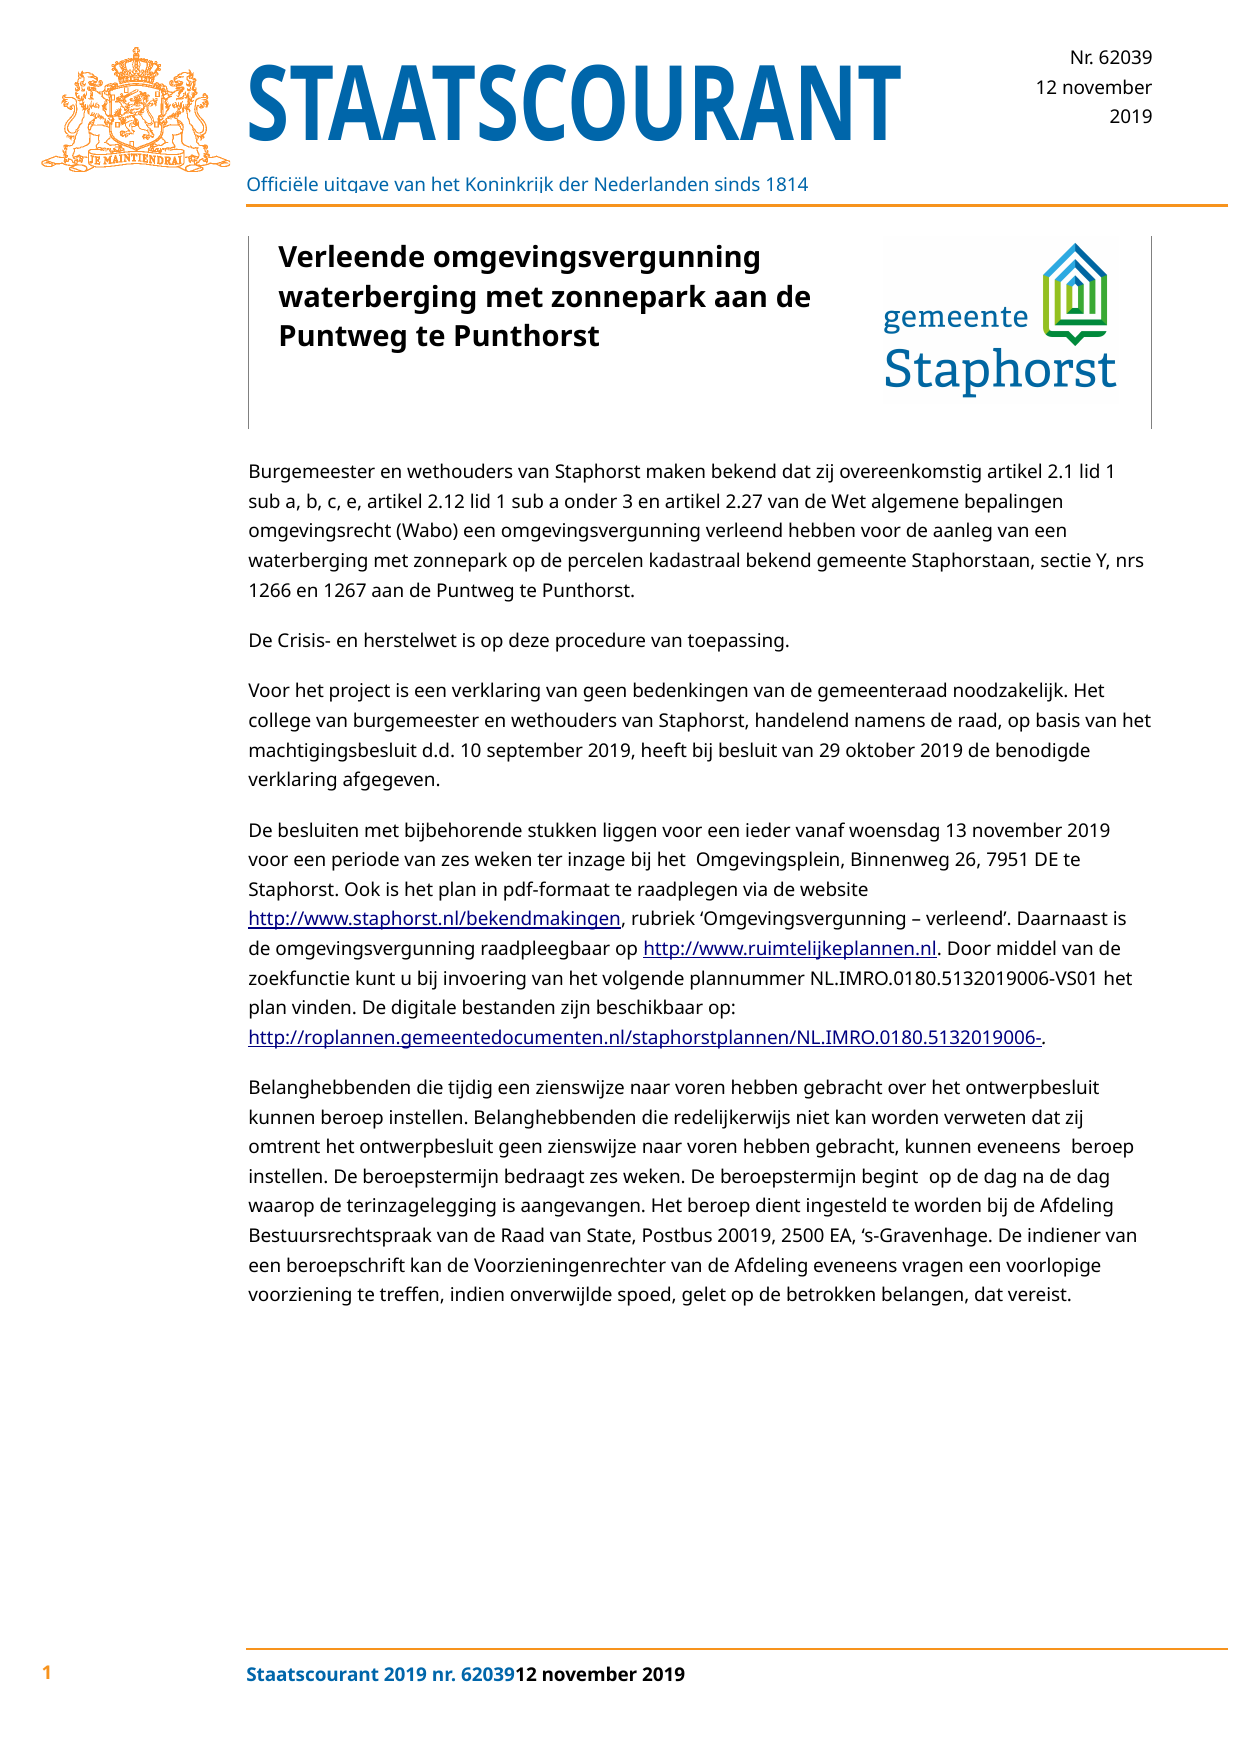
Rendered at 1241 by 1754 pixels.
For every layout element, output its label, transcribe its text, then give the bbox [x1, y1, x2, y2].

text De Crisis- en herstelwet is op deze procedure van toepassing. [248, 627, 1152, 653]
text Burgemeester en wethouders van Staphorst maken bekend dat zij overeenkomstig artikel 2.1 lid 1 sub a, b, c, e, artikel 2.12 lid 1 sub a onder 3 en artikel 2.27 van de Wet algemene bepalingen omgevingsrecht (Wabo) een omgevingsvergunning verleend hebben voor de aanleg van een waterberging met zonnepark op de percelen kadastraal bekend gemeente Staphorstaan, sectie Y, nrs 1266 en 1267 aan de Puntweg te Punthorst. [248, 458, 1152, 603]
picture [41, 47, 231, 172]
text Belanghebbenden die tijdig een ziens­wijze naar voren hebben gebracht over het ontwerpbesluit kunnen beroep instellen. Belanghebbenden die redelij­kerwijs niet kan worden verweten dat zij omtrent het ontwerpbesluit geen zienswijze naar voren hebben gebracht, kunnen eveneens beroep instellen. De beroep­stermijn bedraagt zes weken. De beroepstermijn begint op de dag na de dag waarop de terinzage­legging is aangevangen. Het beroep dient ingesteld te worden bij de Afdeling Bestuursrechtspraak van de Raad van State, Postbus 20019, 2500 EA, ‘s-Graven­hage. De indiener van een beroepschrift kan de Voorzieningenrechter van de Afdeling eveneens vragen een voorlopige voorziening te treffen, indien onverwijlde spoed, gelet op de betrokken belangen, dat vereist. [248, 1074, 1152, 1307]
table_header [850, 236, 1151, 429]
text De besluiten met bijbehorende stukken liggen voor een ieder vanaf woensdag 13 november 2019 voor een periode van zes we­ken ter inzage bij het Omgevingsplein, Binnenweg 26, 7951 DE te Staphorst. Ook is het plan in pdf-formaat te raadplegen via de website http://www.staphorst.nl/bekendmakingen, rubriek ‘Omgevingsvergunning – verleend’. Daarnaast is de omgevingsvergunning raadpleegbaar op http://www.ruimtelijkeplannen.nl. Door middel van de zoekfunctie kunt u bij invoering van het volgende plannummer NL.IMRO.0180.5132019006-VS01 het plan vinden. De digitale bestanden zijn beschikbaar op: http://roplannen.gemeentedocumenten.nl/staphorstplannen/NL.IMRO.0180.5132019006-. [248, 817, 1152, 1050]
text Voor het project is een verklaring van geen bedenkingen van de gemeenteraad noodzakelijk. Het college van burgemeester en wethouders van Staphorst, handelend namens de raad, op basis van het machtigingsbesluit d.d. 10 september 2019, heeft bij besluit van 29 oktober 2019 de benodigde verklaring afgegeven. [248, 678, 1152, 792]
picture [882, 236, 1119, 404]
table_header Verleende omgevingsvergunning waterberging met zonnepark aan de Puntweg te Punthorst [249, 236, 850, 429]
